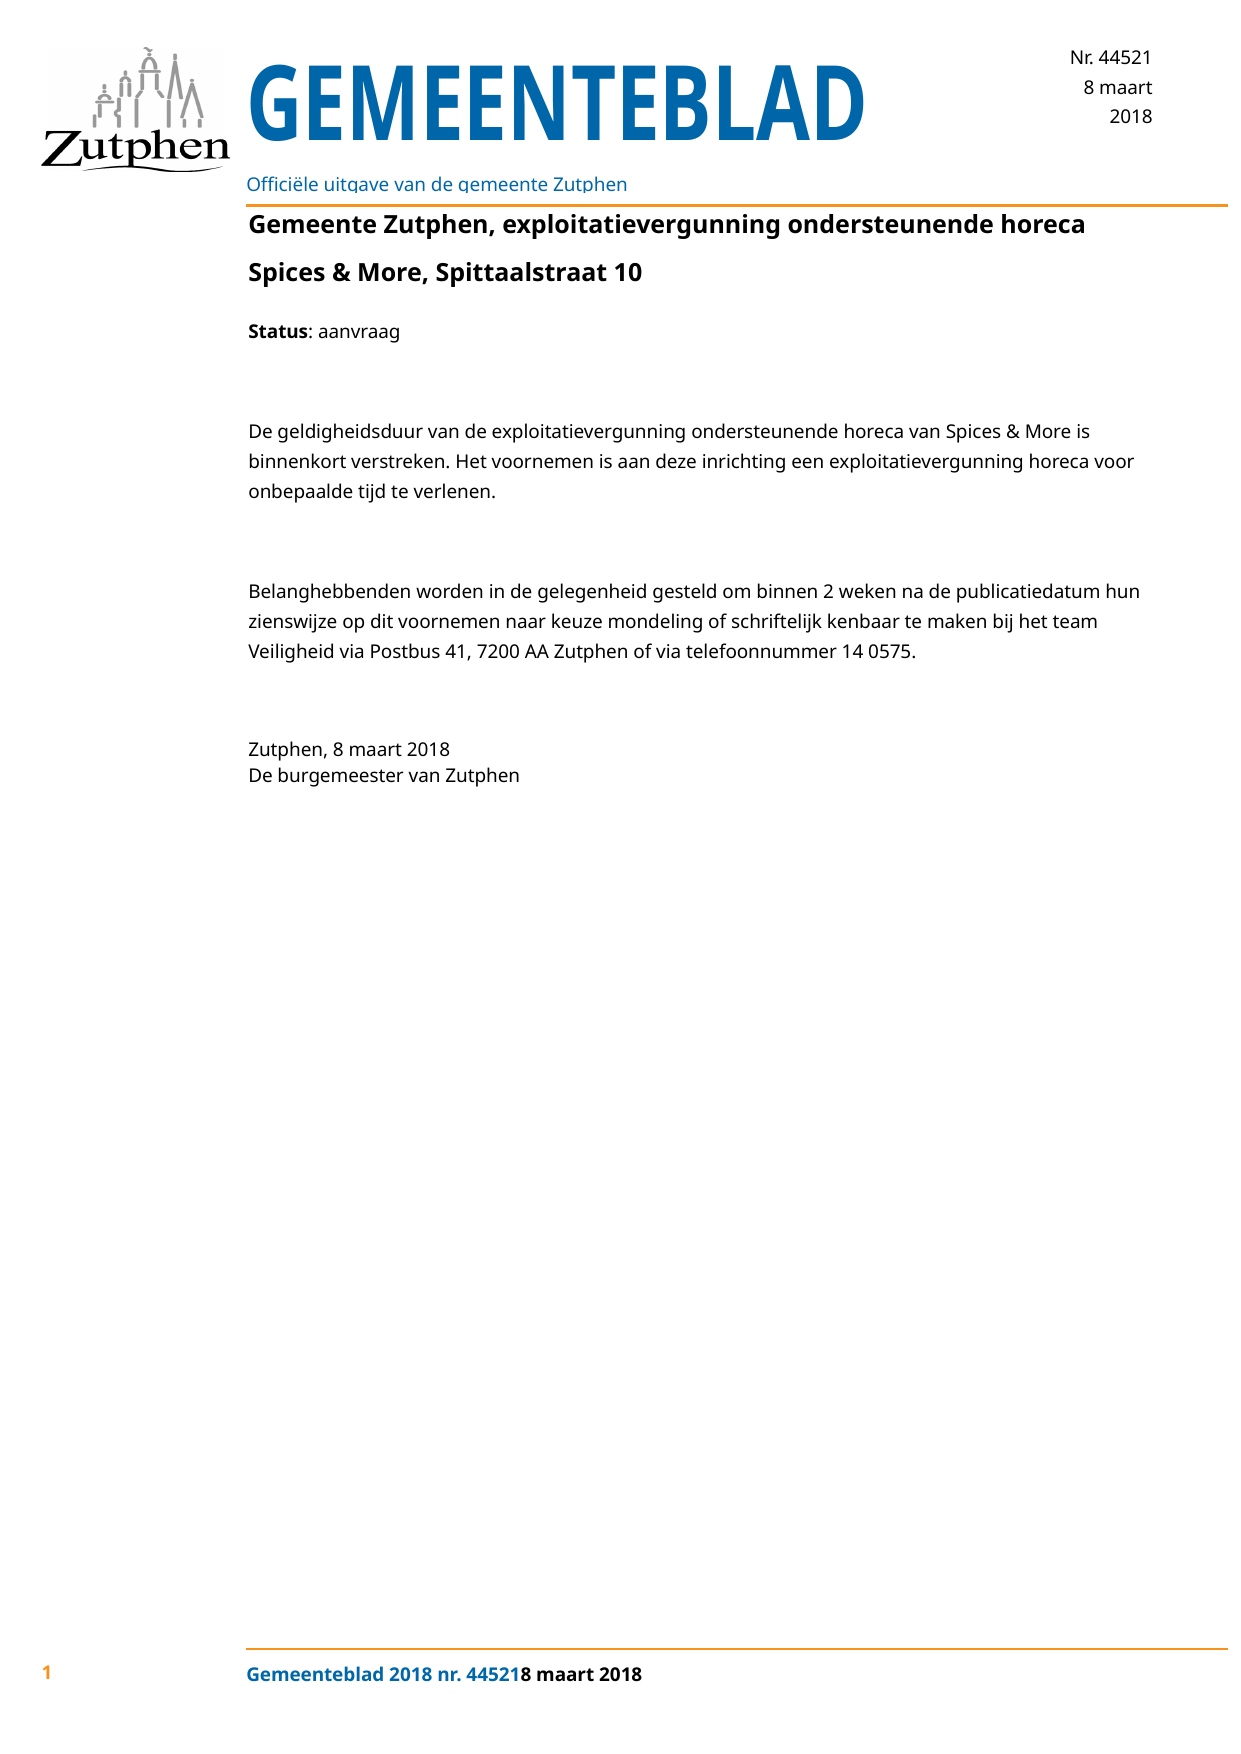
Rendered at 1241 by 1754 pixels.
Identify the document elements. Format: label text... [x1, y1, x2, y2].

text De burgemeester van Zutphen [248, 762, 1152, 788]
picture [41, 47, 231, 172]
text Zutphen, 8 maart 2018 [248, 736, 1152, 762]
text Belanghebbenden worden in de gelegenheid gesteld om binnen 2 weken na de publicatiedatum hun zienswijze op dit voornemen naar keuze mondeling of schriftelijk kenbaar te maken bij het team Veiligheid via Postbus 41, 7200 AA Zutphen of via telefoonnummer 14 0575. [248, 579, 1152, 664]
text Status: aanvraag [248, 318, 1152, 344]
text De geldigheidsduur van de exploitatievergunning ondersteunende horeca van Spices & More is binnenkort verstreken. Het voornemen is aan deze inrichting een exploitatievergunning horeca voor onbepaalde tijd te verlenen. [248, 419, 1152, 504]
text Gemeente Zutphen, exploitatievergunning ondersteunende horeca Spices & More, Spittaalstraat 10 [248, 207, 1152, 288]
